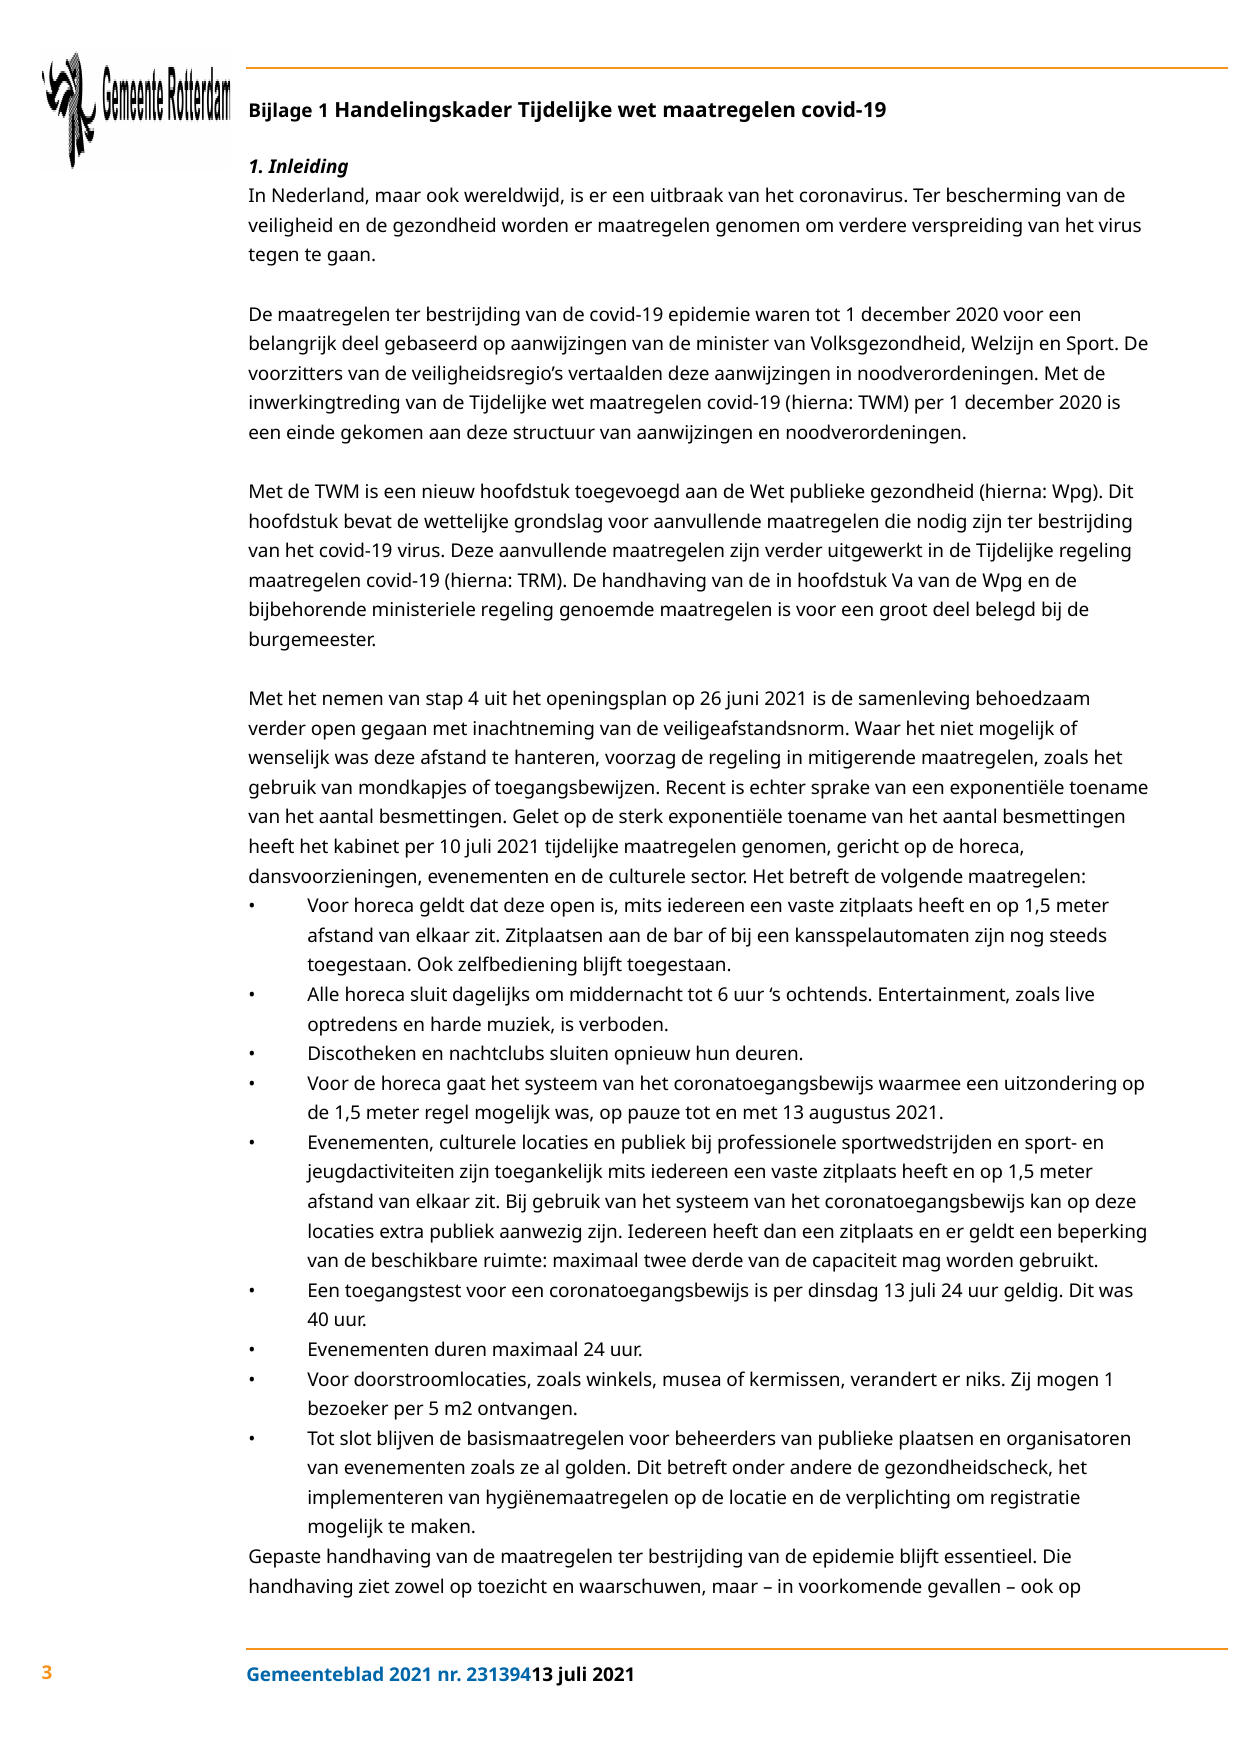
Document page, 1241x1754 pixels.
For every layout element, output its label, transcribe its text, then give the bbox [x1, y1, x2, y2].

list Voor doorstroomlocaties, zoals winkels, musea of kermissen, verandert er niks. Zij mogen 1 bezoeker per 5 m2 ontvangen. [248, 1366, 1152, 1421]
list Evenementen duren maximaal 24 uur. [248, 1336, 1152, 1362]
list Alle horeca sluit dagelijks om middernacht tot 6 uur ‘s ochtends. Entertainment, zoals live optredens en harde muziek, is verboden. [248, 981, 1152, 1037]
text In Nederland, maar ook wereldwijd, is er een uitbraak van het coronavirus. Ter bescherming van de veiligheid en de gezondheid worden er maatregelen genomen om verdere verspreiding van het virus tegen te gaan. [248, 182, 1152, 267]
text Gepaste handhaving van de maatregelen ter bestrijding van de epidemie blijft essentieel. Die handhaving ziet zowel op toezicht en waarschuwen, maar – in voorkomende gevallen – ook op [248, 1543, 1152, 1599]
picture [41, 47, 231, 172]
list Evenementen, culturele locaties en publiek bij professionele sportwedstrijden en sport- en jeugdactiviteiten zijn toegankelijk mits iedereen een vaste zitplaats heeft en op 1,5 meter afstand van elkaar zit. Bij gebruik van het systeem van het coronatoegangsbewijs kan op deze locaties extra publiek aanwezig zijn. Iedereen heeft dan een zitplaats en er geldt een beperking van de beschikbare ruimte: maximaal twee derde van de capaciteit mag worden gebruikt. [248, 1129, 1152, 1273]
text Met het nemen van stap 4 uit het openingsplan op 26 juni 2021 is de samenleving behoedzaam verder open gegaan met inachtneming van de veiligeafstandsnorm. Waar het niet mogelijk of wenselijk was deze afstand te hanteren, voorzag de regeling in mitigerende maatregelen, zoals het gebruik van mondkapjes of toegangsbewijzen. Recent is echter sprake van een exponentiële toename van het aantal besmettingen. Gelet op de sterk exponentiële toename van het aantal besmettingen heeft het kabinet per 10 juli 2021 tijdelijke maatregelen genomen, gericht op de horeca, dansvoorzieningen, evenementen en de culturele sector. Het betreft de volgende maatregelen: [248, 685, 1152, 889]
list Een toegangstest voor een coronatoegangsbewijs is per dinsdag 13 juli 24 uur geldig. Dit was 40 uur. [248, 1277, 1152, 1332]
list Discotheken en nachtclubs sluiten opnieuw hun deuren. [248, 1040, 1152, 1066]
list Tot slot blijven de basismaatregelen voor beheerders van publieke plaatsen en organisatoren van evenementen zoals ze al golden. Dit betreft onder andere de gezondheidscheck, het implementeren van hygiënemaatregelen op de locatie en de verplichting om registratie mogelijk te maken. [248, 1425, 1152, 1539]
text De maatregelen ter bestrijding van de covid-19 epidemie waren tot 1 december 2020 voor een belangrijk deel gebaseerd op aanwijzingen van de minister van Volksgezondheid, Welzijn en Sport. De voorzitters van de veiligheidsregio’s vertaalden deze aanwijzingen in noodverordeningen. Met de inwerkingtreding van de Tijdelijke wet maatregelen covid-19 (hierna: TWM) per 1 december 2020 is een einde gekomen aan deze structuur van aanwijzingen en noodverordeningen. [248, 301, 1152, 445]
text Bijlage 1 Handelingskader Tijdelijke wet maatregelen covid-19 [248, 95, 1152, 123]
text 1. Inleiding [248, 153, 1152, 179]
list Voor horeca geldt dat deze open is, mits iedereen een vaste zitplaats heeft en op 1,5 meter afstand van elkaar zit. Zitplaatsen aan de bar of bij een kansspelautomaten zijn nog steeds toegestaan. Ook zelfbediening blijft toegestaan. [248, 892, 1152, 977]
text Met de TWM is een nieuw hoofdstuk toegevoegd aan de Wet publieke gezondheid (hierna: Wpg). Dit hoofdstuk bevat de wettelijke grondslag voor aanvullende maatregelen die nodig zijn ter bestrijding van het covid-19 virus. Deze aanvullende maatregelen zijn verder uitgewerkt in de Tijdelijke regeling maatregelen covid-19 (hierna: TRM). De handhaving van de in hoofdstuk Va van de Wpg en de bijbehorende ministeriele regeling genoemde maatregelen is voor een groot deel belegd bij de burgemeester. [248, 478, 1152, 652]
list Voor de horeca gaat het systeem van het coronatoegangsbewijs waarmee een uitzondering op de 1,5 meter regel mogelijk was, op pauze tot en met 13 augustus 2021. [248, 1070, 1152, 1125]
